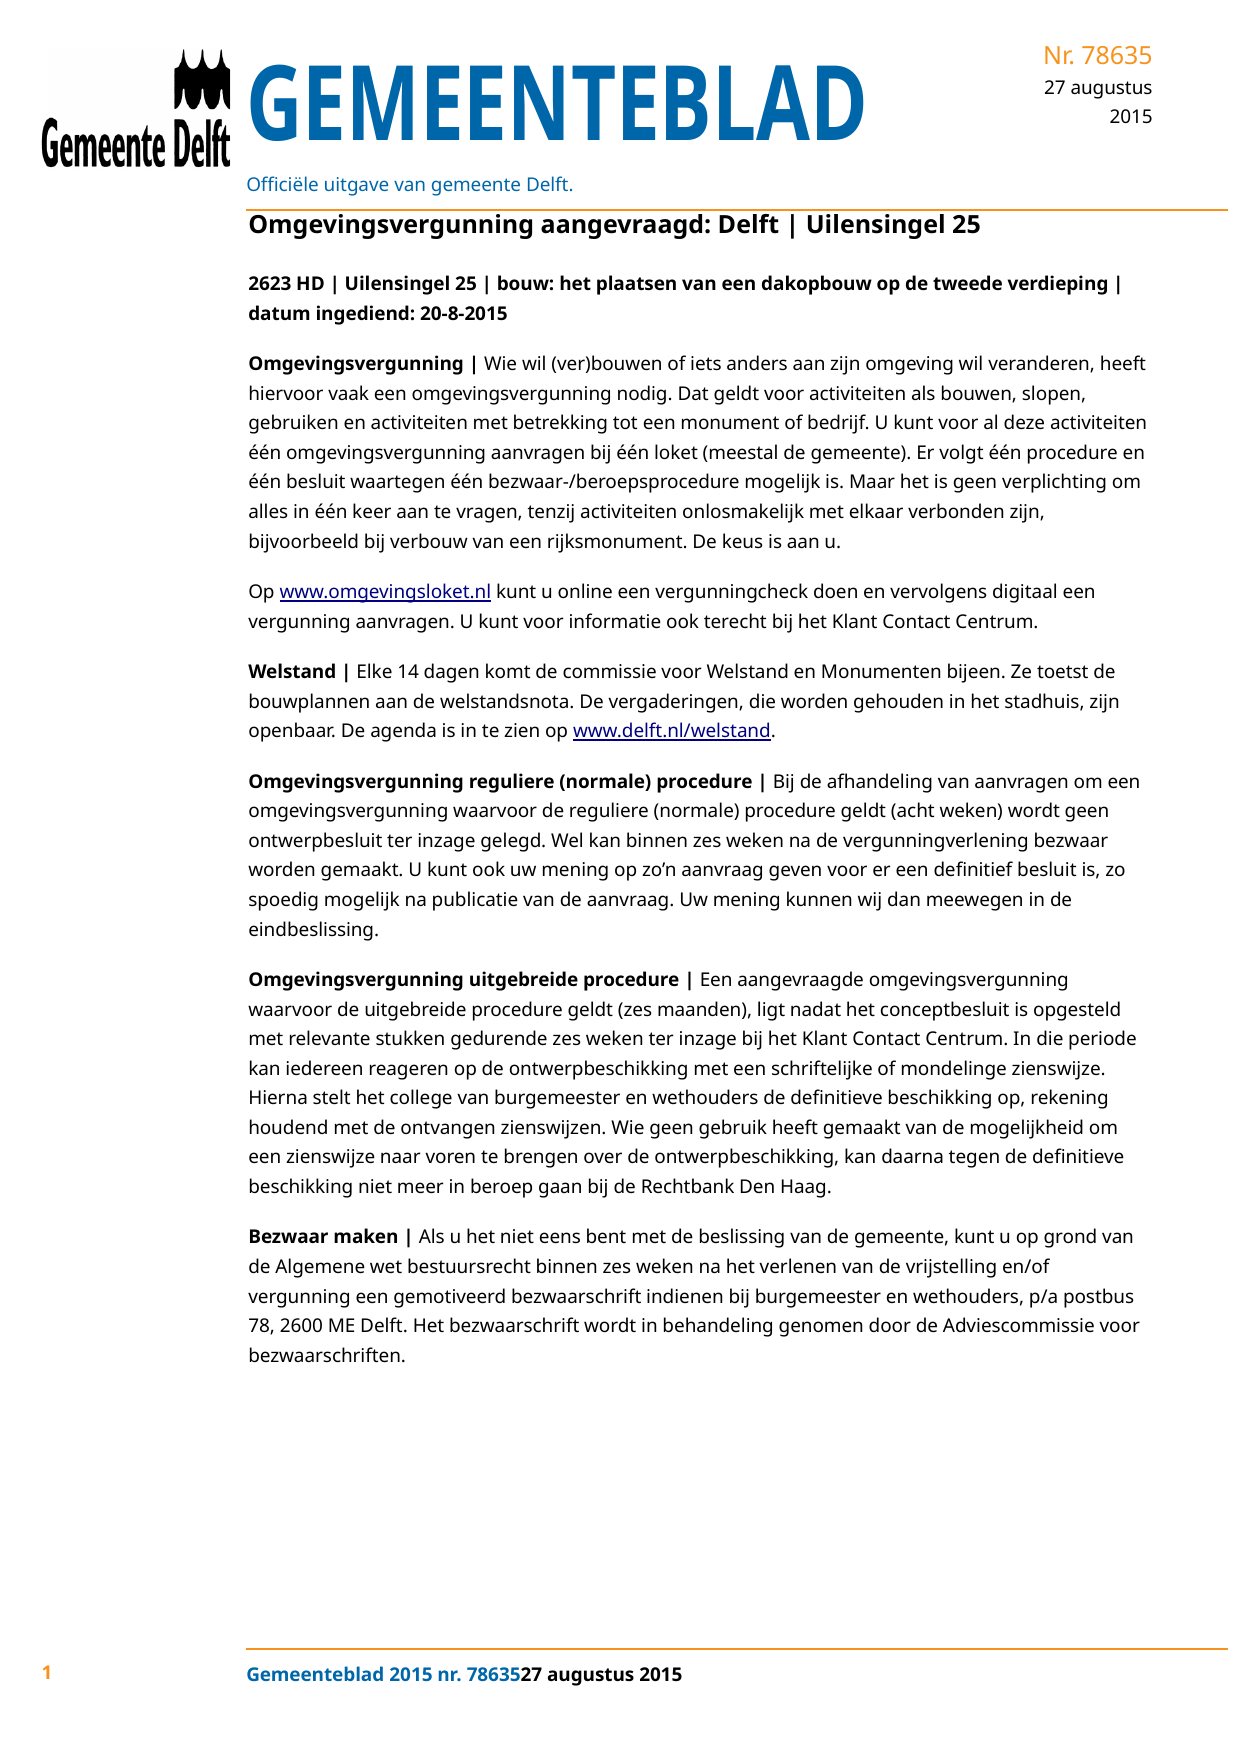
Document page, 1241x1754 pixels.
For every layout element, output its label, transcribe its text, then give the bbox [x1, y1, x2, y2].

text Omgevingsvergunning | Wie wil (ver)bouwen of iets anders aan zijn omgeving wil veranderen, heeft hiervoor vaak een omgevingsvergunning nodig. Dat geldt voor activiteiten als bouwen, slopen, gebruiken en activiteiten met betrekking tot een monument of bedrijf. U kunt voor al deze activiteiten één omgevingsvergunning aanvragen bij één loket (meestal de gemeente). Er volgt één procedure en één besluit waartegen één bezwaar-/beroepsprocedure mogelijk is. Maar het is geen verplichting om alles in één keer aan te vragen, tenzij activiteiten onlosmakelijk met elkaar verbonden zijn, bijvoorbeeld bij verbouw van een rijksmonument. De keus is aan u. [248, 350, 1152, 553]
text Omgevingsvergunning reguliere (normale) procedure | Bij de afhandeling van aanvragen om een omgevingsvergunning waarvoor de reguliere (normale) procedure geldt (acht weken) wordt geen ontwerpbesluit ter inzage gelegd. Wel kan binnen zes weken na de vergunningverlening bezwaar worden gemaakt. U kunt ook uw mening op zo’n aanvraag geven voor er een definitief besluit is, zo spoedig mogelijk na publicatie van de aanvraag. Uw mening kunnen wij dan meewegen in de eindbeslissing. [248, 768, 1152, 941]
picture [41, 47, 231, 172]
text Welstand | Elke 14 dagen komt de commissie voor Welstand en Monumenten bijeen. Ze toetst de bouwplannen aan de welstandsnota. De vergaderingen, die worden gehouden in het stadhuis, zijn openbaar. De agenda is in te zien op www.delft.nl/welstand. [248, 658, 1152, 743]
text 2623 HD | Uilensingel 25 | bouw: het plaatsen van een dakopbouw op de tweede verdieping | datum ingediend: 20-8-2015 [248, 270, 1152, 326]
text Op www.omgevingsloket.nl kunt u online een vergunningcheck doen en vervolgens digitaal een vergunning aanvragen. U kunt voor informatie ook terecht bij het Klant Contact Centrum. [248, 578, 1152, 633]
text Bezwaar maken | Als u het niet eens bent met de beslissing van de gemeente, kunt u op grond van de Algemene wet bestuursrecht binnen zes weken na het verlenen van de vrijstelling en/of vergunning een gemotiveerd bezwaarschrift indienen bij burgemeester en wethouders, p/a postbus 78, 2600 ME Delft. Het bezwaarschrift wordt in behandeling genomen door de Adviescommissie voor bezwaarschriften. [248, 1224, 1152, 1368]
text Omgevingsvergunning aangevraagd: Delft | Uilensingel 25 [248, 211, 1152, 241]
text Omgevingsvergunning uitgebreide procedure | Een aangevraagde omgevingsvergunning waarvoor de uitgebreide procedure geldt (zes maanden), ligt nadat het conceptbesluit is opgesteld met relevante stukken gedurende zes weken ter inzage bij het Klant Contact Centrum. In die periode kan iedereen reageren op de ontwerpbeschikking met een schriftelijke of mondelinge zienswijze. Hierna stelt het college van burgemeester en wethouders de definitieve beschikking op, rekening houdend met de ontvangen zienswijzen. Wie geen gebruik heeft gemaakt van de mogelijkheid om een zienswijze naar voren te brengen over de ontwerpbeschikking, kan daarna tegen de definitieve beschikking niet meer in beroep gaan bij de Rechtbank Den Haag. [248, 966, 1152, 1199]
